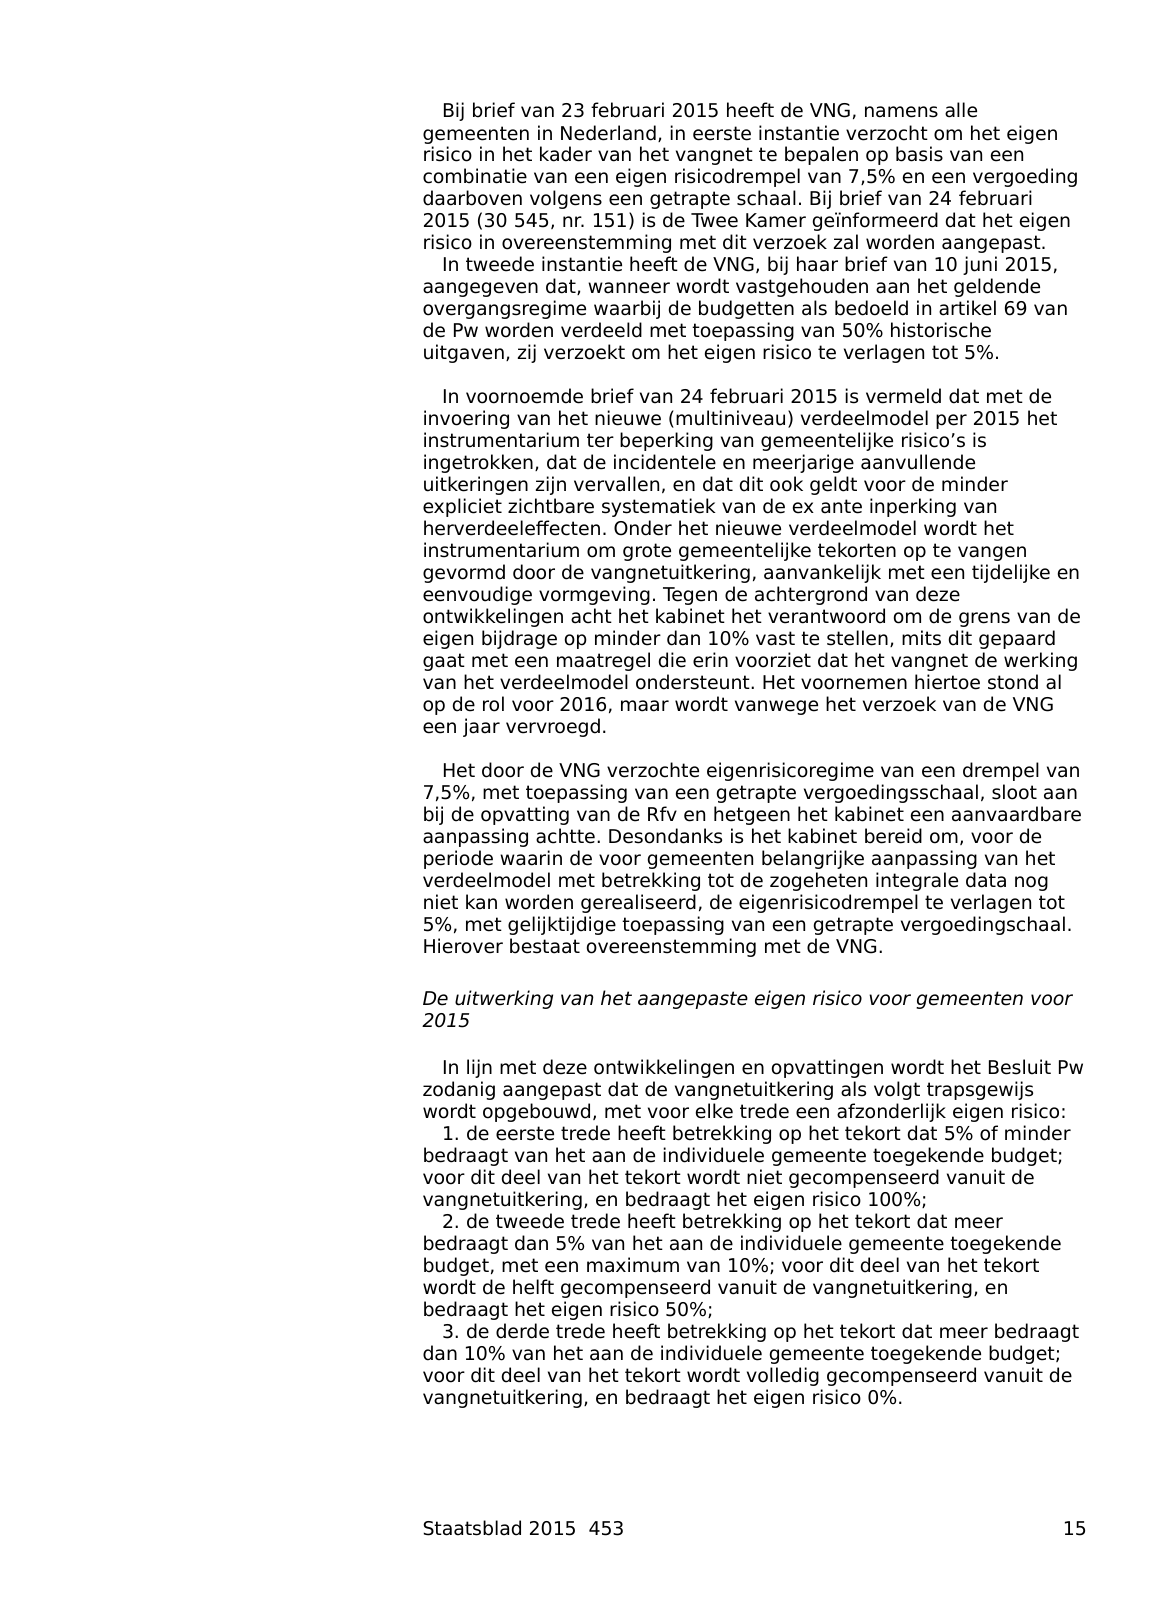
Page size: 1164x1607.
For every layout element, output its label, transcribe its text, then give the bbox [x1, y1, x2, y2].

text In tweede instantie heeft de VNG, bij haar brief van 10 juni 2015, aangegeven dat, wanneer wordt vastgehouden aan het geldende overgangsregime waarbij de budgetten als bedoeld in artikel 69 van de Pw worden verdeeld met toepassing van 50% historische uitgaven, zij verzoekt om het eigen risico te verlagen tot 5%. [422, 254, 1087, 364]
text 1. de eerste trede heeft betrekking op het tekort dat 5% of minder bedraagt van het aan de individuele gemeente toegekende budget; voor dit deel van het tekort wordt niet gecompenseerd vanuit de vangnetuitkering, en bedraagt het eigen risico 100%; [422, 1123, 1087, 1211]
text 3. de derde trede heeft betrekking op het tekort dat meer bedraagt dan 10% van het aan de individuele gemeente toegekende budget; voor dit deel van het tekort wordt volledig gecompenseerd vanuit de vangnetuitkering, en bedraagt het eigen risico 0%. [422, 1321, 1087, 1409]
text In lijn met deze ontwikkelingen en opvattingen wordt het Besluit Pw zodanig aangepast dat de vangnetuitkering als volgt trapsgewijs wordt opgebouwd, met voor elke trede een afzonderlijk eigen risico: [422, 1057, 1087, 1123]
text In voornoemde brief van 24 februari 2015 is vermeld dat met de invoering van het nieuwe (multiniveau) verdeelmodel per 2015 het instrumentarium ter beperking van gemeentelijke risico’s is ingetrokken, dat de incidentele en meerjarige aanvullende uitkeringen zijn vervallen, en dat dit ook geldt voor de minder expliciet zichtbare systematiek van de ex ante inperking van herverdeeleffecten. Onder het nieuwe verdeelmodel wordt het instrumentarium om grote gemeentelijke tekorten op te vangen gevormd door de vangnetuitkering, aanvankelijk met een tijdelijke en eenvoudige vormgeving. Tegen de achtergrond van deze ontwikkelingen acht het kabinet het verantwoord om de grens van de eigen bijdrage op minder dan 10% vast te stellen, mits dit gepaard gaat met een maatregel die erin voorziet dat het vangnet de werking van het verdeelmodel ondersteunt. Het voornemen hiertoe stond al op de rol voor 2016, maar wordt vanwege het verzoek van de VNG een jaar vervroegd. [422, 386, 1087, 738]
subtitle De uitwerking van het aangepaste eigen risico voor gemeenten voor 2015 [422, 988, 1087, 1032]
text Bij brief van 23 februari 2015 heeft de VNG, namens alle gemeenten in Nederland, in eerste instantie verzocht om het eigen risico in het kader van het vangnet te bepalen op basis van een combinatie van een eigen risicodrempel van 7,5% en een vergoeding daarboven volgens een getrapte schaal. Bij brief van 24 februari 2015 (30 545, nr. 151) is de Twee Kamer geïnformeerd dat het eigen risico in overeenstemming met dit verzoek zal worden aangepast. [422, 100, 1087, 254]
text 2. de tweede trede heeft betrekking op het tekort dat meer bedraagt dan 5% van het aan de individuele gemeente toegekende budget, met een maximum van 10%; voor dit deel van het tekort wordt de helft gecompenseerd vanuit de vangnetuitkering, en bedraagt het eigen risico 50%; [422, 1211, 1087, 1321]
text Het door de VNG verzochte eigenrisicoregime van een drempel van 7,5%, met toepassing van een getrapte vergoedingsschaal, sloot aan bij de opvatting van de Rfv en hetgeen het kabinet een aanvaardbare aanpassing achtte. Desondanks is het kabinet bereid om, voor de periode waarin de voor gemeenten belangrijke aanpassing van het verdeelmodel met betrekking tot de zogeheten integrale data nog niet kan worden gerealiseerd, de eigenrisicodrempel te verlagen tot 5%, met gelijktijdige toepassing van een getrapte vergoedingschaal. Hierover bestaat overeenstemming met de VNG. [422, 760, 1087, 958]
